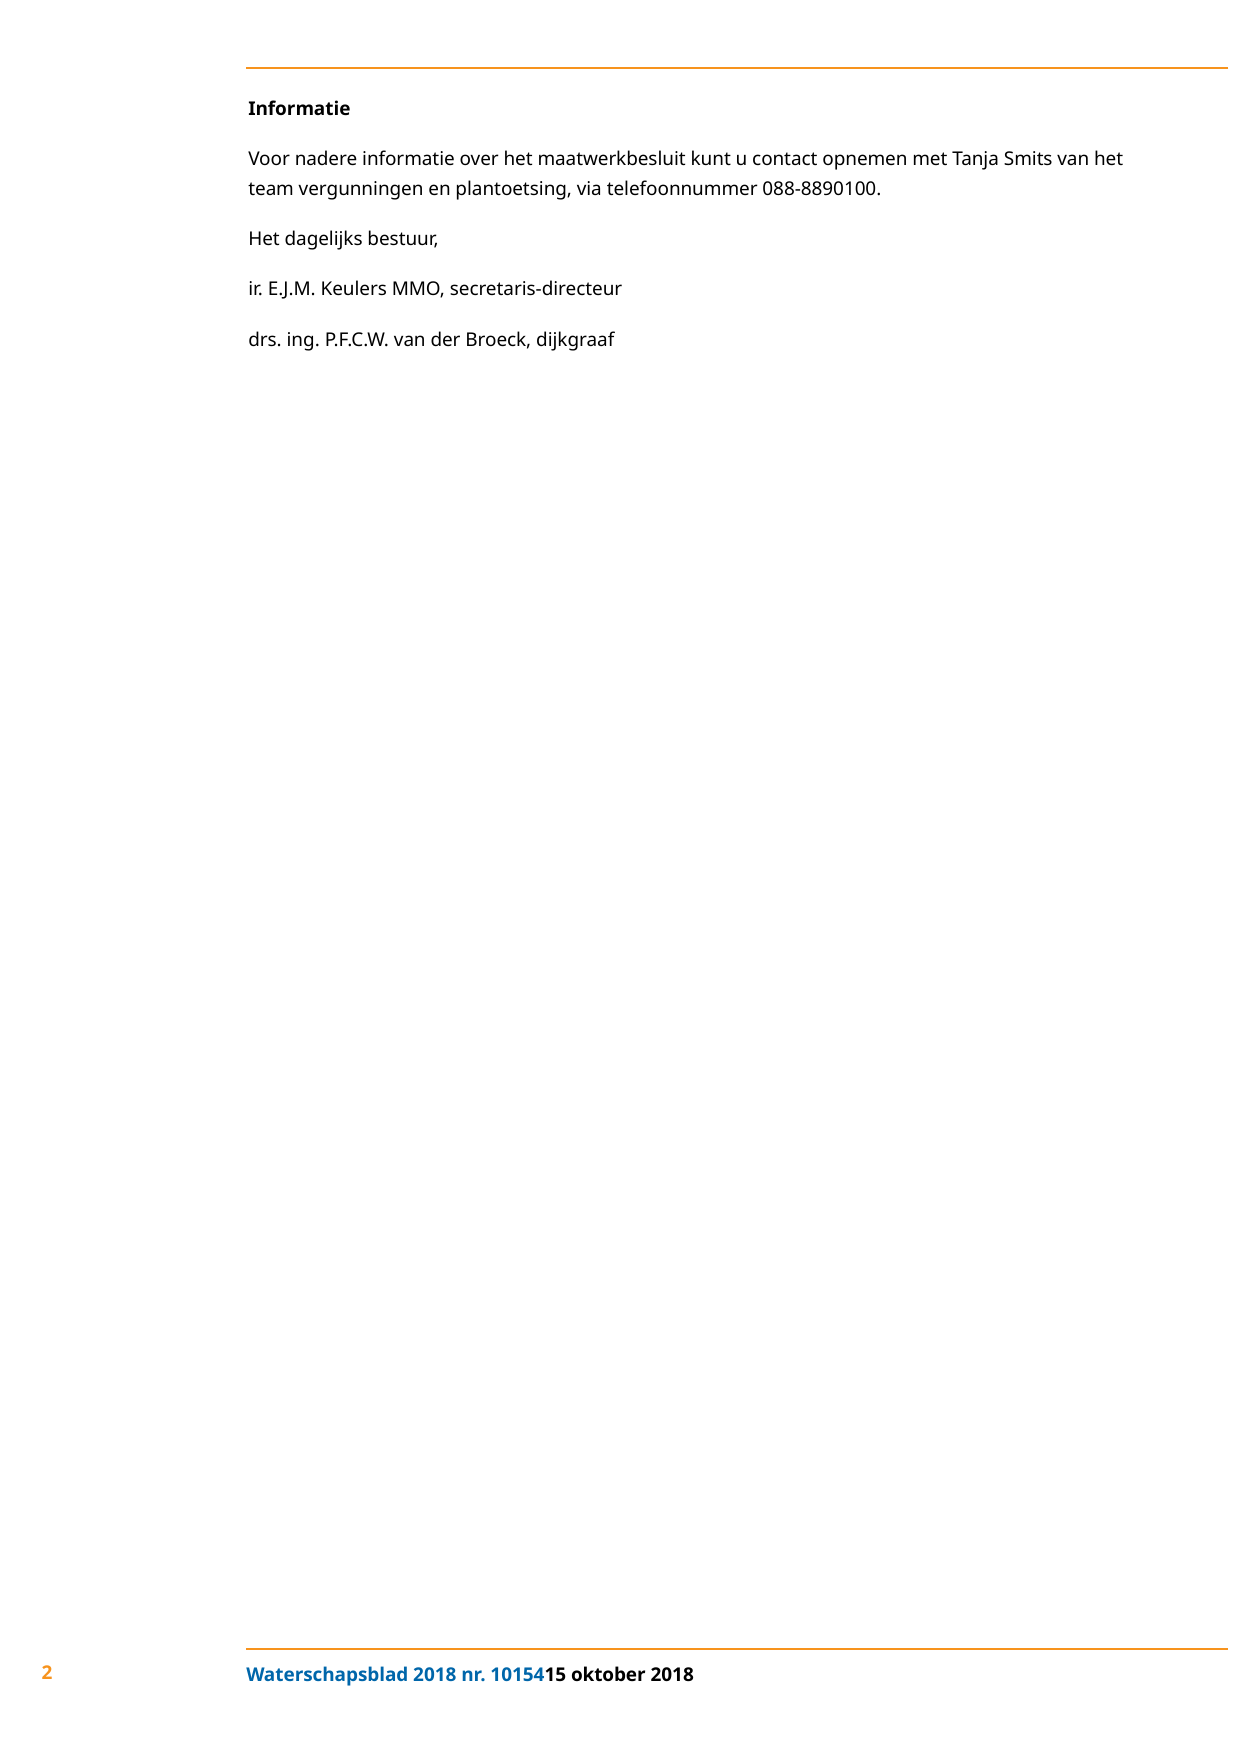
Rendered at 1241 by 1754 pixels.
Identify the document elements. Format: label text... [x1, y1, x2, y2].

text Informatie [248, 95, 1152, 121]
text ir. E.J.M. Keulers MMO, secretaris-directeur [248, 276, 1152, 301]
text drs. ing. P.F.C.W. van der Broeck, dijkgraaf [248, 326, 1152, 352]
text Het dagelijks bestuur, [248, 225, 1152, 251]
picture [41, 47, 231, 172]
text Voor nadere informatie over het maatwerkbesluit kunt u contact opnemen met Tanja Smits van het team vergunningen en plantoetsing, via telefoonnummer 088-8890100. [248, 145, 1152, 201]
